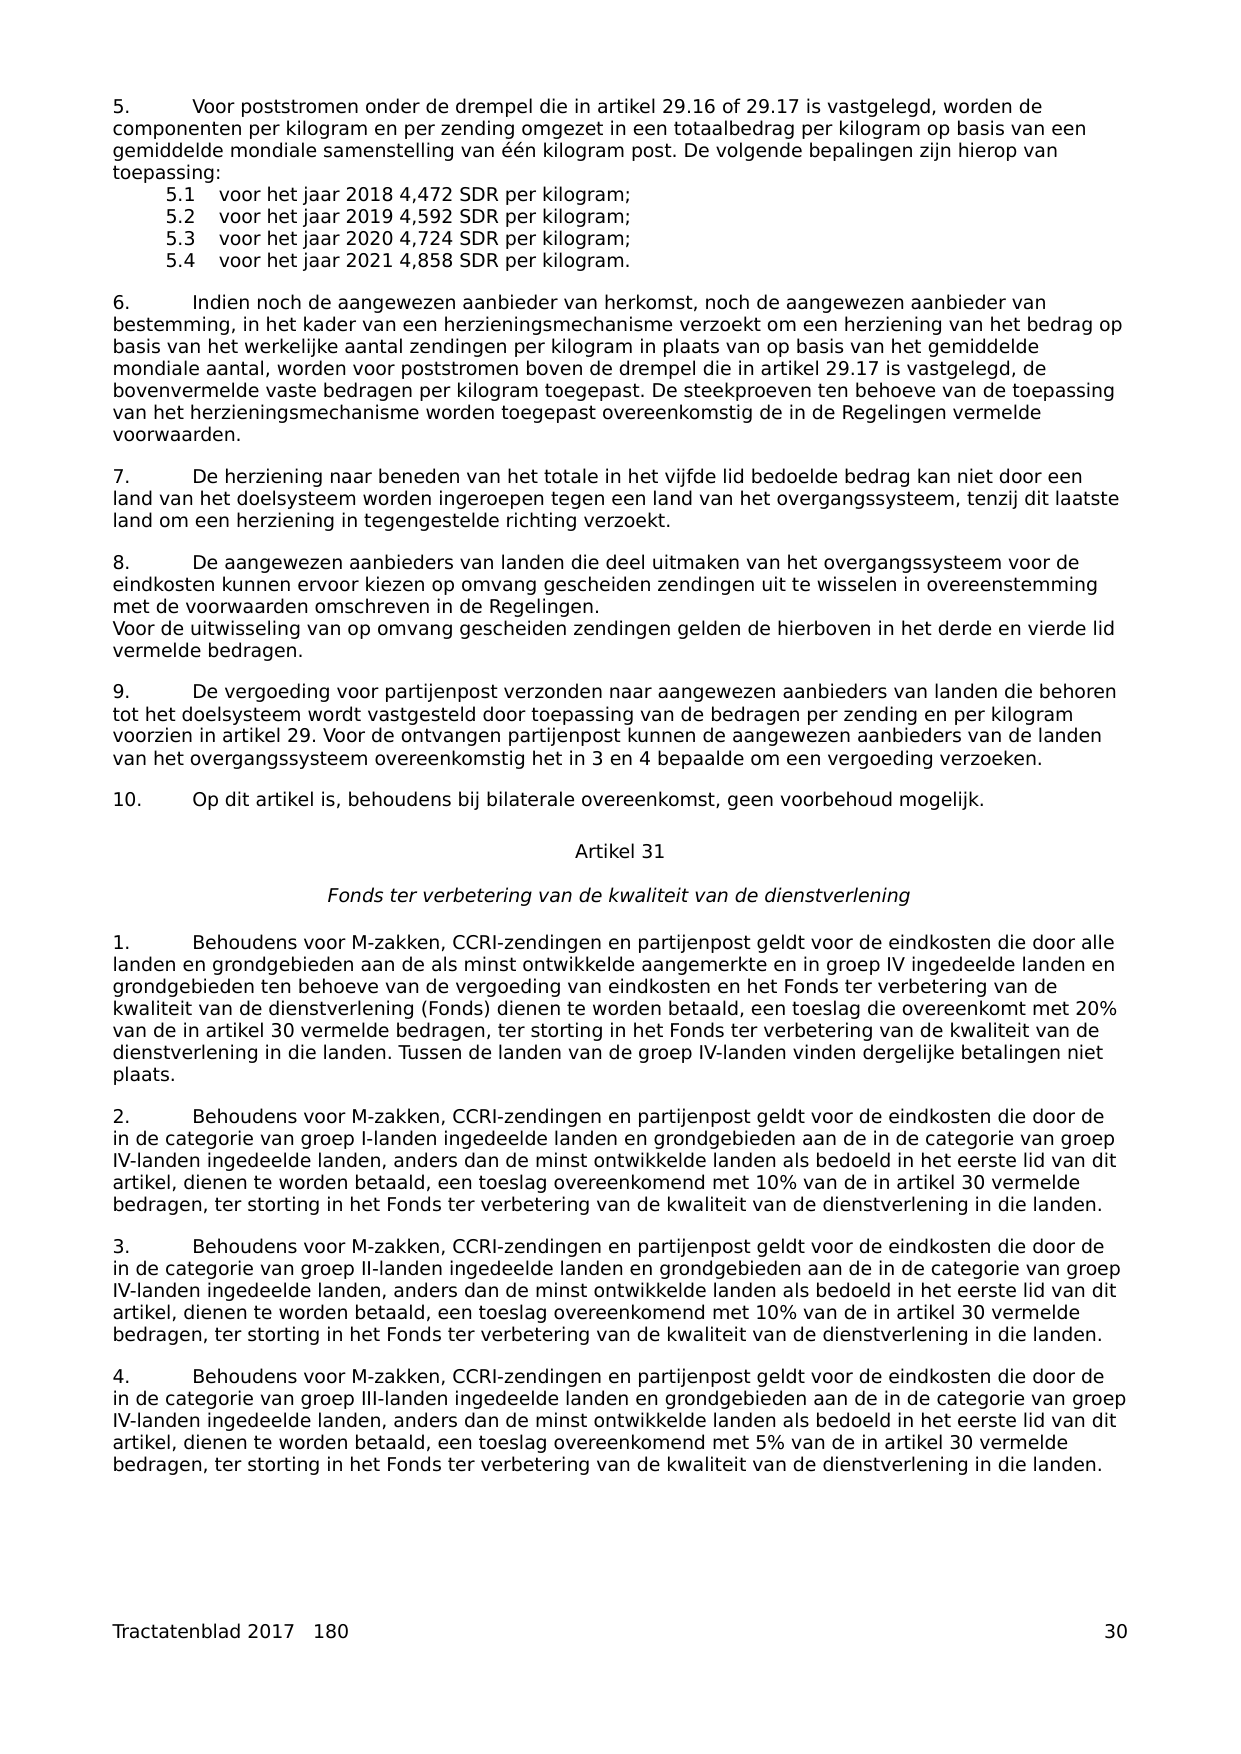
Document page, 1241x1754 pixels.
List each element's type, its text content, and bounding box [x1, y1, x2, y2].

text 5.1 voor het jaar 2018 4,472 SDR per kilogram; [165, 184, 1128, 206]
text Voor de uitwisseling van op omvang gescheiden zendingen gelden de hierboven in het derde en vierde lid vermelde bedragen. [112, 617, 1128, 661]
text 5.4 voor het jaar 2021 4,858 SDR per kilogram. [165, 250, 1128, 272]
text 9. De vergoeding voor partijenpost verzonden naar aangewezen aanbieders van landen die behoren tot het doelsysteem wordt vastgesteld door toepassing van de bedragen per zending en per kilogram voorzien in artikel 29. Voor de ontvangen partijenpost kunnen de aangewezen aanbieders van de landen van het overgangssysteem overeenkomstig het in 3 en 4 bepaalde om een vergoeding verzoeken. [112, 681, 1128, 769]
text 8. De aangewezen aanbieders van landen die deel uitmaken van het overgangssysteem voor de eindkosten kunnen ervoor kiezen op omvang gescheiden zendingen uit te wisselen in overeenstemming met de voorwaarden omschreven in de Regelingen. [112, 552, 1128, 617]
text 7. De herziening naar beneden van het totale in het vijfde lid bedoelde bedrag kan niet door een land van het doelsysteem worden ingeroepen tegen een land van het overgangssysteem, tenzij dit laatste land om een herziening in tegengestelde richting verzoekt. [112, 466, 1128, 532]
subtitle Artikel 31 Fonds ter verbetering van de kwaliteit van de dienstverlening [112, 841, 1128, 907]
text 5.2 voor het jaar 2019 4,592 SDR per kilogram; [165, 206, 1128, 228]
text 5.3 voor het jaar 2020 4,724 SDR per kilogram; [165, 228, 1128, 250]
text 1. Behoudens voor M-zakken, CCRI-zendingen en partijenpost geldt voor de eindkosten die door alle landen en grondgebieden aan de als minst ontwikkelde aangemerkte en in groep IV ingedeelde landen en grondgebieden ten behoeve van de vergoeding van eindkosten en het Fonds ter verbetering van de kwaliteit van de dienstverlening (Fonds) dienen te worden betaald, een toeslag die overeenkomt met 20% van de in artikel 30 vermelde bedragen, ter storting in het Fonds ter verbetering van de kwaliteit van de dienstverlening in die landen. Tussen de landen van de groep IV-landen vinden dergelijke betalingen niet plaats. [112, 932, 1128, 1086]
text 5. Voor poststromen onder de drempel die in artikel 29.16 of 29.17 is vastgelegd, worden de componenten per kilogram en per zending omgezet in een totaalbedrag per kilogram op basis van een gemiddelde mondiale samenstelling van één kilogram post. De volgende bepalingen zijn hierop van toepassing: [112, 96, 1128, 184]
text 3. Behoudens voor M-zakken, CCRI-zendingen en partijenpost geldt voor de eindkosten die door de in de categorie van groep II-landen ingedeelde landen en grondgebieden aan de in de categorie van groep IV-landen ingedeelde landen, anders dan de minst ontwikkelde landen als bedoeld in het eerste lid van dit artikel, dienen te worden betaald, een toeslag overeenkomend met 10% van de in artikel 30 vermelde bedragen, ter storting in het Fonds ter verbetering van de kwaliteit van de dienstverlening in die landen. [112, 1236, 1128, 1346]
text 4. Behoudens voor M-zakken, CCRI-zendingen en partijenpost geldt voor de eindkosten die door de in de categorie van groep III-landen ingedeelde landen en grondgebieden aan de in de categorie van groep IV-landen ingedeelde landen, anders dan de minst ontwikkelde landen als bedoeld in het eerste lid van dit artikel, dienen te worden betaald, een toeslag overeenkomend met 5% van de in artikel 30 vermelde bedragen, ter storting in het Fonds ter verbetering van de kwaliteit van de dienstverlening in die landen. [112, 1366, 1128, 1476]
text 2. Behoudens voor M-zakken, CCRI-zendingen en partijenpost geldt voor de eindkosten die door de in de categorie van groep I-landen ingedeelde landen en grondgebieden aan de in de categorie van groep IV-landen ingedeelde landen, anders dan de minst ontwikkelde landen als bedoeld in het eerste lid van dit artikel, dienen te worden betaald, een toeslag overeenkomend met 10% van de in artikel 30 vermelde bedragen, ter storting in het Fonds ter verbetering van de kwaliteit van de dienstverlening in die landen. [112, 1106, 1128, 1216]
text 6. Indien noch de aangewezen aanbieder van herkomst, noch de aangewezen aanbieder van bestemming, in het kader van een herzieningsmechanisme verzoekt om een herziening van het bedrag op basis van het werkelijke aantal zendingen per kilogram in plaats van op basis van het gemiddelde mondiale aantal, worden voor poststromen boven de drempel die in artikel 29.17 is vastgelegd, de bovenvermelde vaste bedragen per kilogram toegepast. De steekproeven ten behoeve van de toepassing van het herzieningsmechanisme worden toegepast overeenkomstig de in de Regelingen vermelde voorwaarden. [112, 292, 1128, 446]
text 10. Op dit artikel is, behoudens bij bilaterale overeenkomst, geen voorbehoud mogelijk. [112, 789, 1128, 811]
